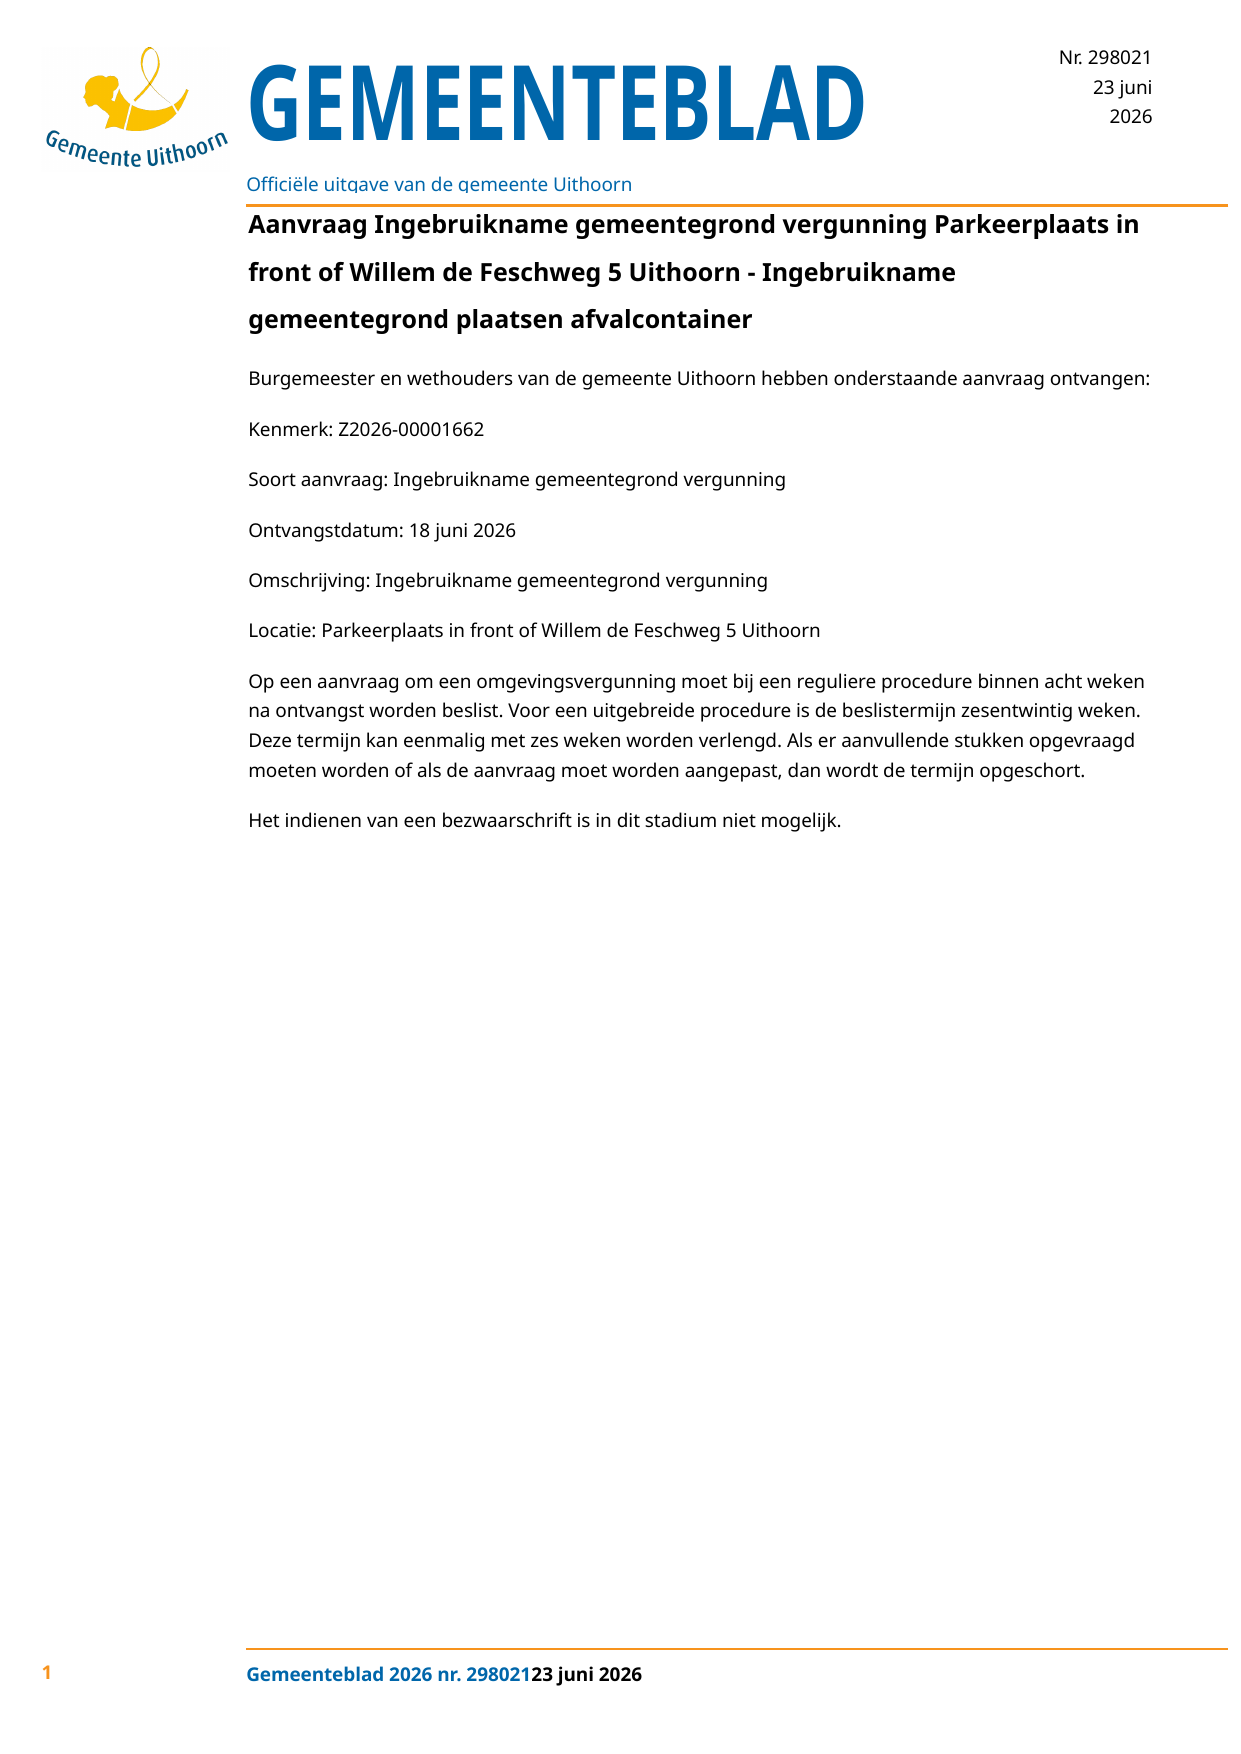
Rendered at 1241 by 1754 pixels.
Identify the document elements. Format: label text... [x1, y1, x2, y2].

text Aanvraag Ingebruikname gemeentegrond vergunning Parkeerplaats in front of Willem de Feschweg 5 Uithoorn - Ingebruikname gemeentegrond plaatsen afvalcontainer [248, 207, 1152, 336]
text Burgemeester en wethouders van de gemeente Uithoorn hebben onderstaande aanvraag ontvangen: [248, 366, 1152, 391]
text Op een aanvraag om een omgevingsvergunning moet bij een reguliere procedure binnen acht weken na ontvangst worden beslist. Voor een uitgebreide procedure is de beslistermijn zesentwintig weken. Deze termijn kan eenmalig met zes weken worden verlengd. Als er aanvullende stukken opgevraagd moeten worden of als de aanvraag moet worden aangepast, dan wordt de termijn opgeschort. [248, 668, 1152, 782]
text Omschrijving: Ingebruikname gemeentegrond vergunning [248, 567, 1152, 593]
text Ontvangstdatum: 18 juni 2026 [248, 517, 1152, 542]
picture [41, 47, 231, 172]
text Soort aanvraag: Ingebruikname gemeentegrond vergunning [248, 466, 1152, 492]
text Locatie: Parkeerplaats in front of Willem de Feschweg 5 Uithoorn [248, 618, 1152, 643]
text Het indienen van een bezwaarschrift is in dit stadium niet mogelijk. [248, 807, 1152, 833]
text Kenmerk: Z2026-00001662 [248, 416, 1152, 442]
